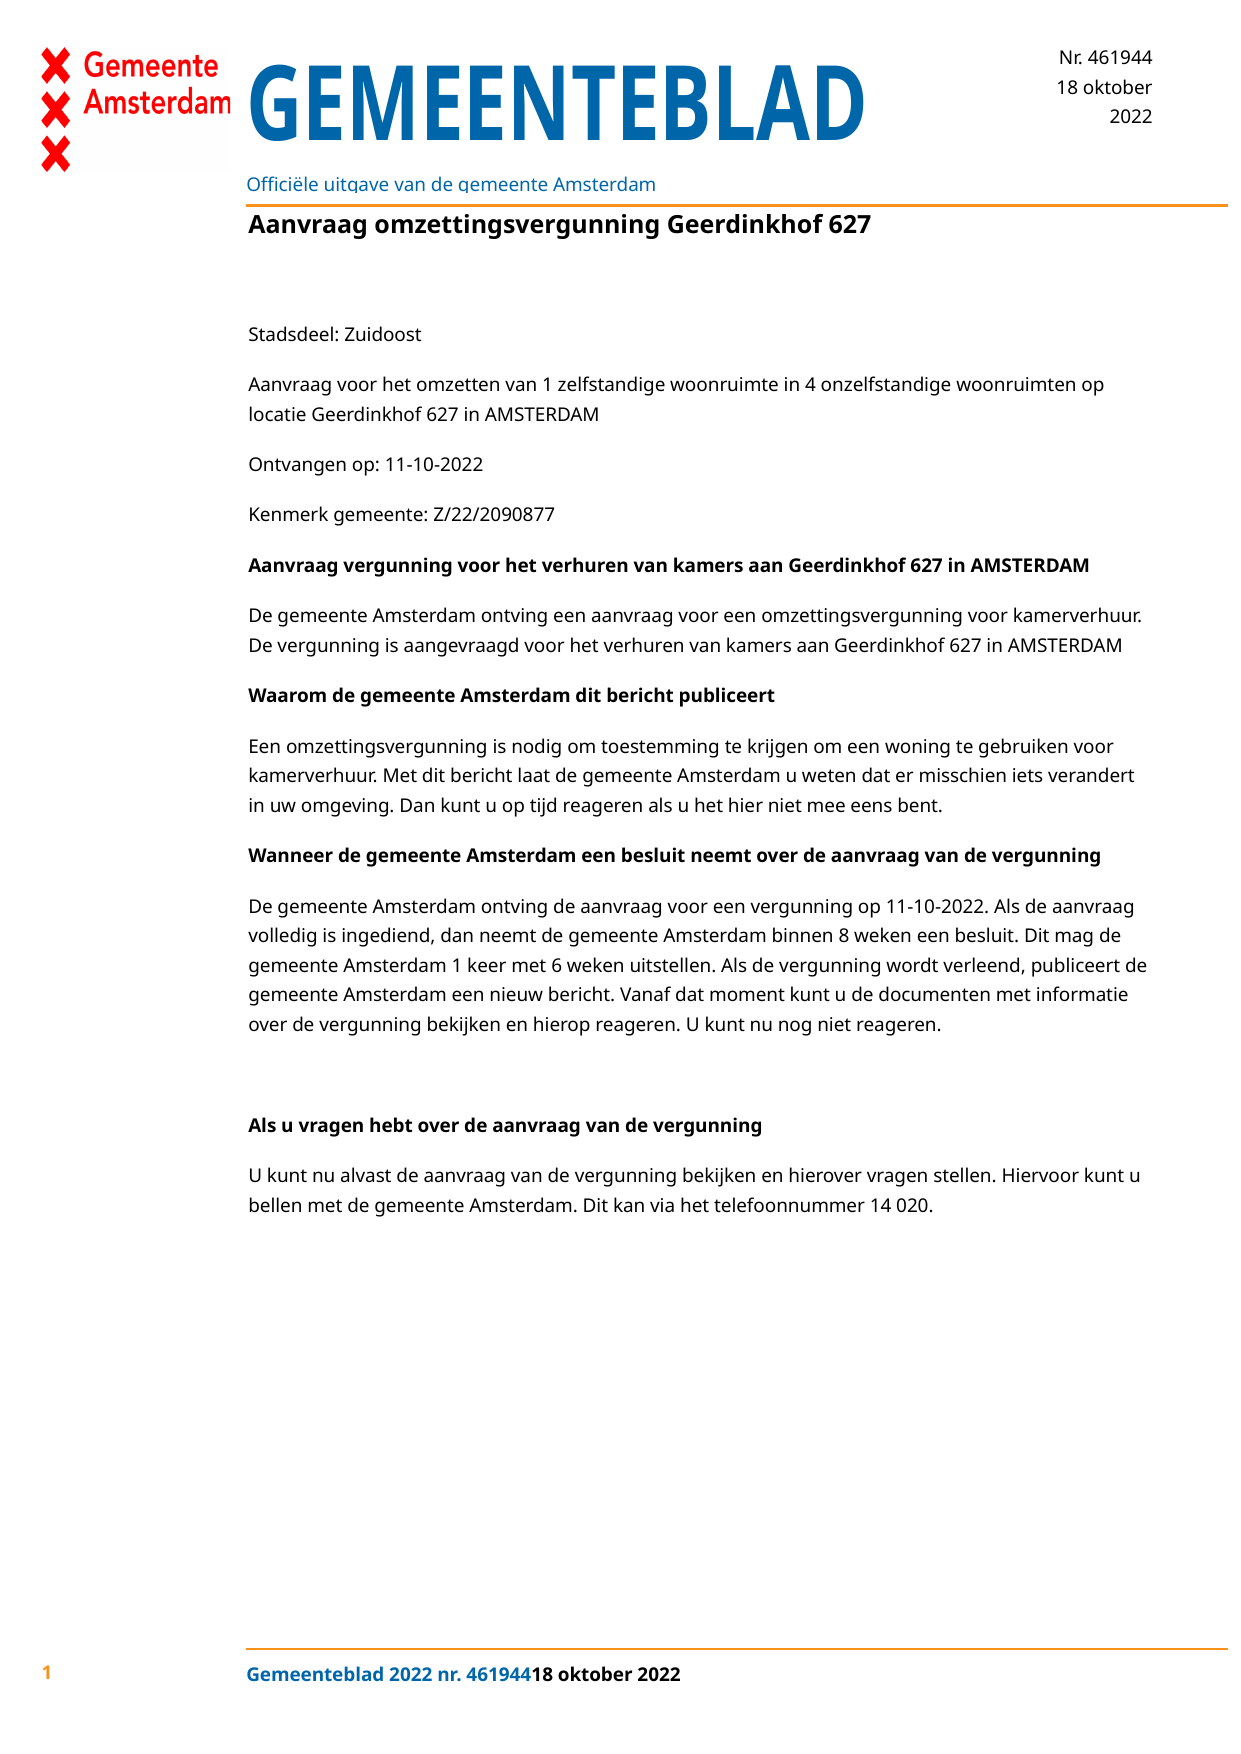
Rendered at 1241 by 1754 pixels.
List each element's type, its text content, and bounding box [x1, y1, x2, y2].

text Wanneer de gemeente Amsterdam een besluit neemt over de aanvraag van de vergunning [248, 842, 1152, 868]
text U kunt nu alvast de aanvraag van de vergunning bekijken en hierover vragen stellen. Hiervoor kunt u bellen met de gemeente Amsterdam. Dit kan via het telefoonnummer 14 020. [248, 1162, 1152, 1218]
text Waarom de gemeente Amsterdam dit bericht publiceert [248, 682, 1152, 708]
text De gemeente Amsterdam ontving de aanvraag voor een vergunning op 11-10-2022. Als de aanvraag volledig is ingediend, dan neemt de gemeente Amsterdam binnen 8 weken een besluit. Dit mag de gemeente Amsterdam 1 keer met 6 weken uitstellen. Als de vergunning wordt verleend, publiceert de gemeente Amsterdam een nieuw bericht. Vanaf dat moment kunt u de documenten met informatie over de vergunning bekijken en hierop reageren. U kunt nu nog niet reageren. [248, 893, 1152, 1037]
text Ontvangen op: 11-10-2022 [248, 451, 1152, 477]
text Aanvraag vergunning voor het verhuren van kamers aan Geerdinkhof 627 in AMSTERDAM [248, 552, 1152, 578]
text Kenmerk gemeente: Z/22/2090877 [248, 502, 1152, 527]
text Aanvraag omzettingsvergunning Geerdinkhof 627 [248, 207, 1152, 241]
picture [41, 47, 231, 172]
text De gemeente Amsterdam ontving een aanvraag voor een omzettingsvergunning voor kamerverhuur. De vergunning is aangevraagd voor het verhuren van kamers aan Geerdinkhof 627 in AMSTERDAM [248, 602, 1152, 658]
text Een omzettingsvergunning is nodig om toestemming te krijgen om een woning te gebruiken voor kamerverhuur. Met dit bericht laat de gemeente Amsterdam u weten dat er misschien iets verandert in uw omgeving. Dan kunt u op tijd reageren als u het hier niet mee eens bent. [248, 733, 1152, 818]
text Stadsdeel: Zuidoost [248, 321, 1152, 346]
text Aanvraag voor het omzetten van 1 zelfstandige woonruimte in 4 onzelfstandige woonruimten op locatie Geerdinkhof 627 in AMSTERDAM [248, 371, 1152, 426]
text Als u vragen hebt over de aanvraag van de vergunning [248, 1112, 1152, 1138]
